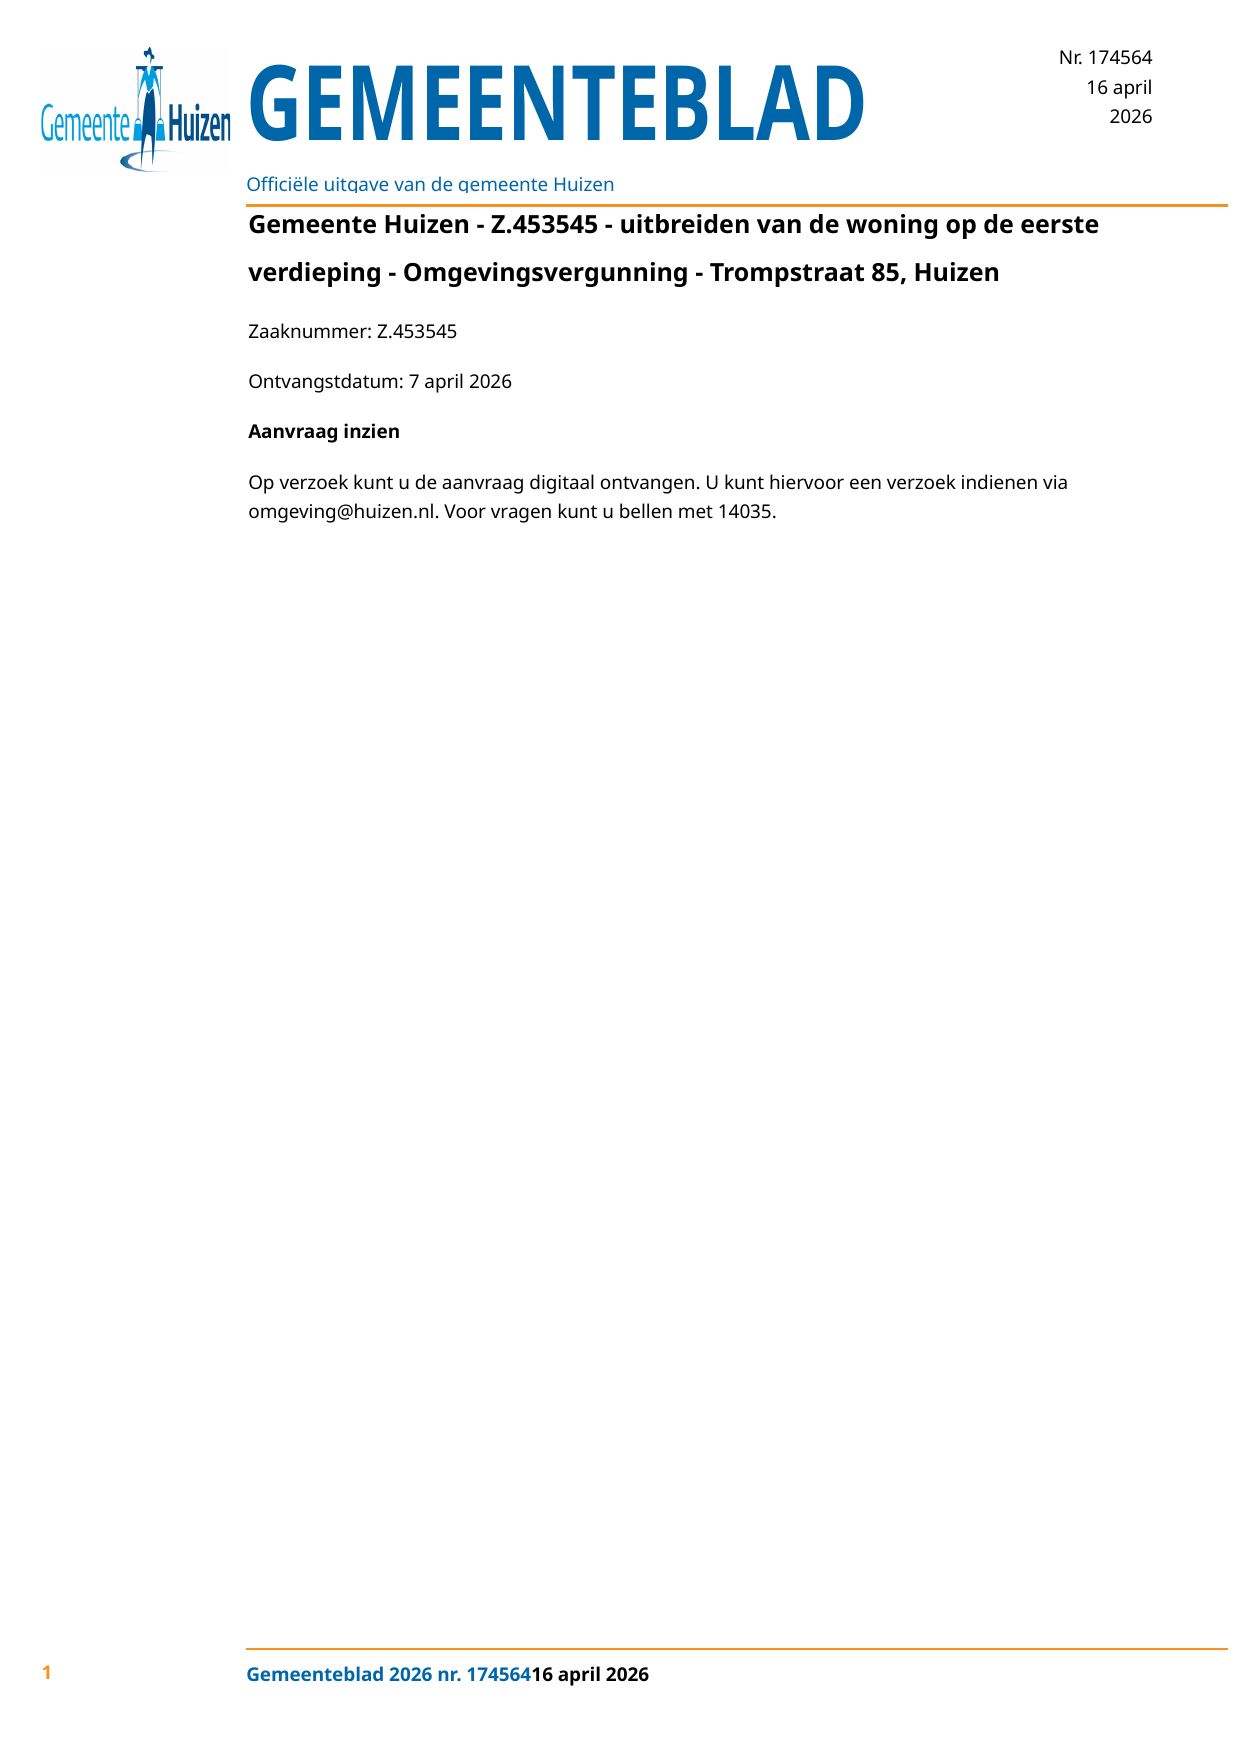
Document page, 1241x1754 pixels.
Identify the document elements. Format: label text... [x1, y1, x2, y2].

text Zaaknummer: Z.453545 [248, 318, 1152, 344]
text Op verzoek kunt u de aanvraag digitaal ontvangen. U kunt hiervoor een verzoek indienen via omgeving@huizen.nl. Voor vragen kunt u bellen met 14035. [248, 469, 1152, 524]
text Gemeente Huizen - Z.453545 - uitbreiden van de woning op de eerste verdieping - Omgevingsvergunning - Trompstraat 85, Huizen [248, 207, 1152, 288]
text Aanvraag inzien [248, 419, 1152, 444]
picture [41, 47, 231, 172]
text Ontvangstdatum: 7 april 2026 [248, 368, 1152, 394]
